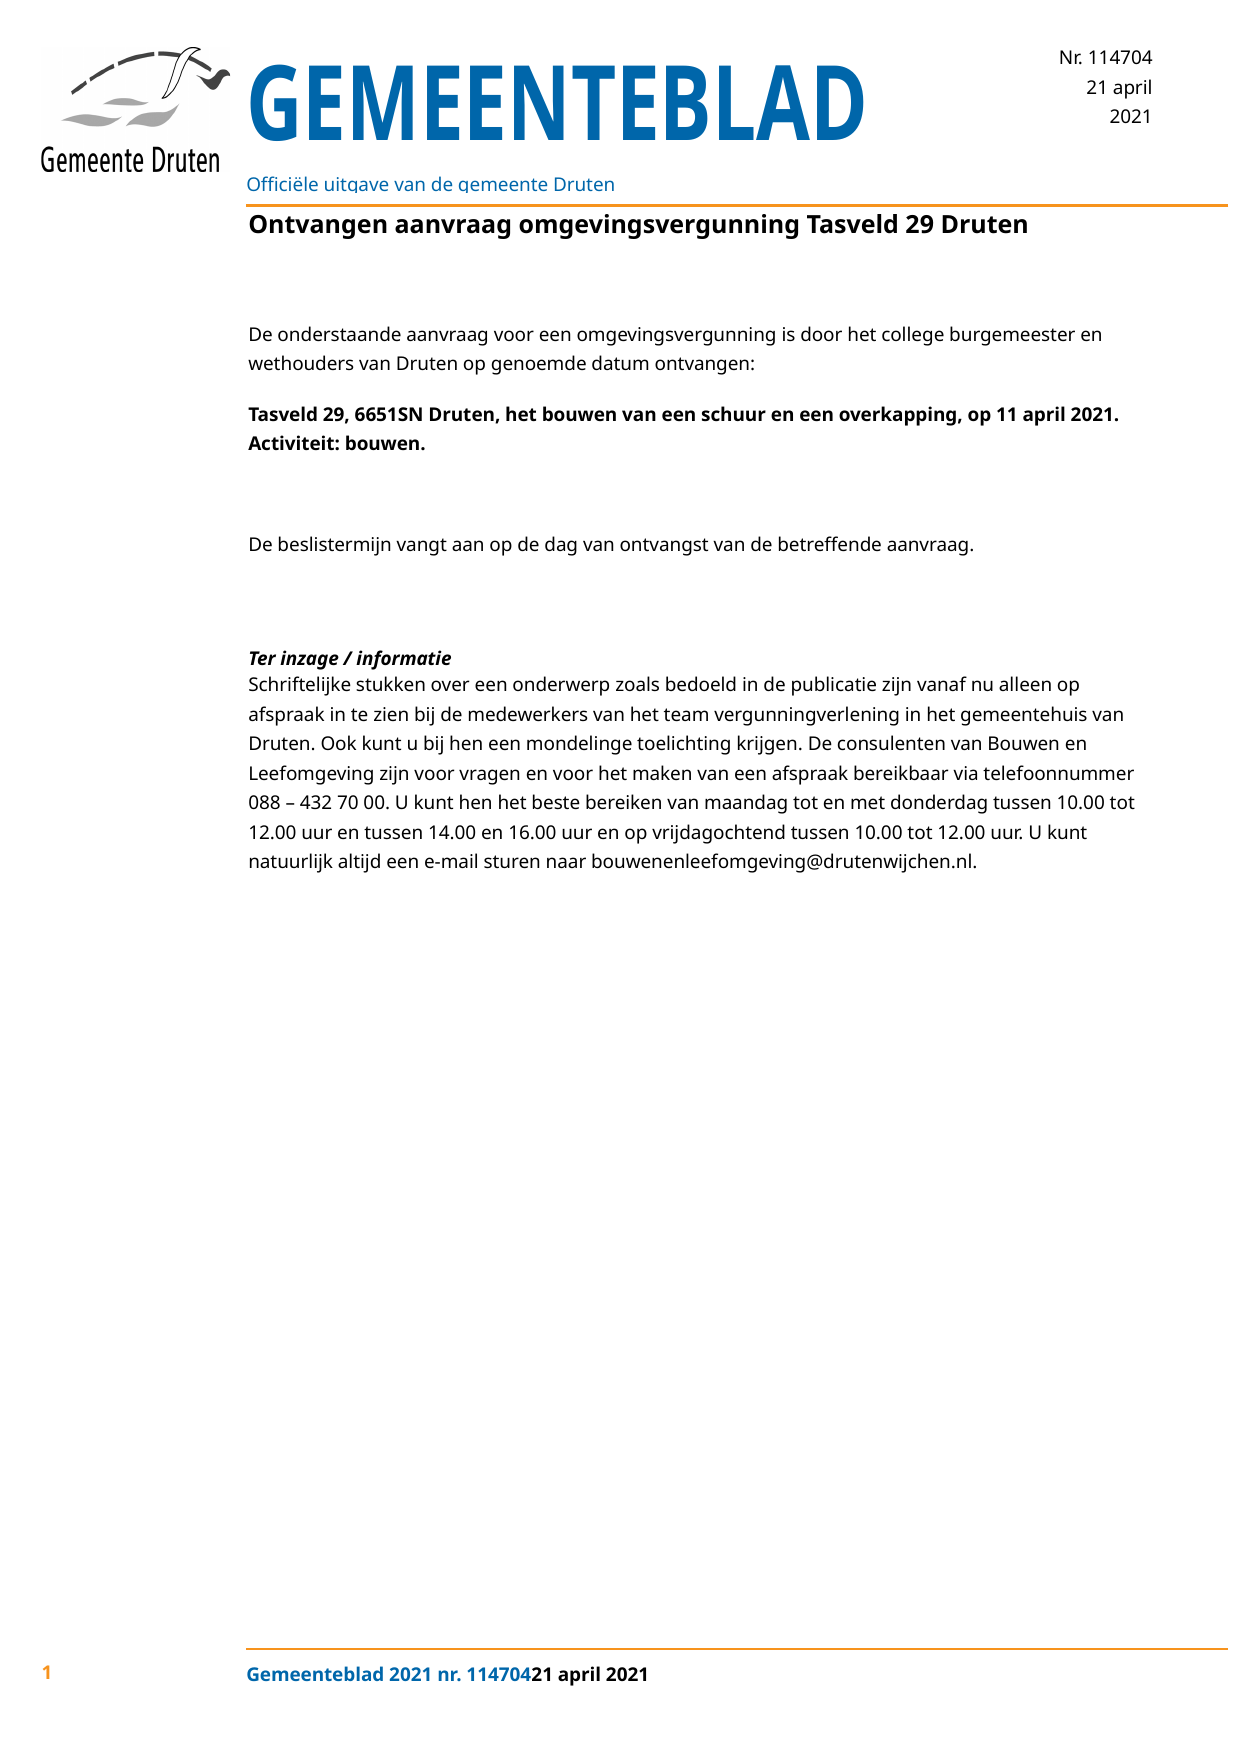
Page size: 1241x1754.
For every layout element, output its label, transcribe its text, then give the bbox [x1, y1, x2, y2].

text Ontvangen aanvraag omgevingsvergunning Tasveld 29 Druten [248, 207, 1152, 241]
text Schriftelijke stukken over een onderwerp zoals bedoeld in de publicatie zijn vanaf nu alleen op afspraak in te zien bij de medewerkers van het team vergunningverlening in het gemeentehuis van Druten. Ook kunt u bij hen een mondelinge toelichting krijgen. De consulenten van Bouwen en Leefomgeving zijn voor vragen en voor het maken van een afspraak bereikbaar via telefoonnummer 088 – 432 70 00. U kunt hen het beste bereiken van maandag tot en met donderdag tussen 10.00 tot 12.00 uur en tussen 14.00 en 16.00 uur en op vrijdagochtend tussen 10.00 tot 12.00 uur. U kunt natuurlijk altijd een e-mail sturen naar bouwenenleefomgeving@drutenwijchen.nl. [248, 671, 1152, 874]
text De beslistermijn vangt aan op de dag van ontvangst van de betreffende aanvraag. [248, 531, 1152, 557]
text De onderstaande aanvraag voor een omgevingsvergunning is door het college burgemeester en wethouders van Druten op genoemde datum ontvangen: [248, 321, 1152, 376]
picture [41, 47, 231, 172]
text Ter inzage / informatie [248, 646, 1152, 671]
text Tasveld 29, 6651SN Druten, het bouwen van een schuur en een overkapping, op 11 april 2021. Activiteit: bouwen. [248, 401, 1152, 456]
